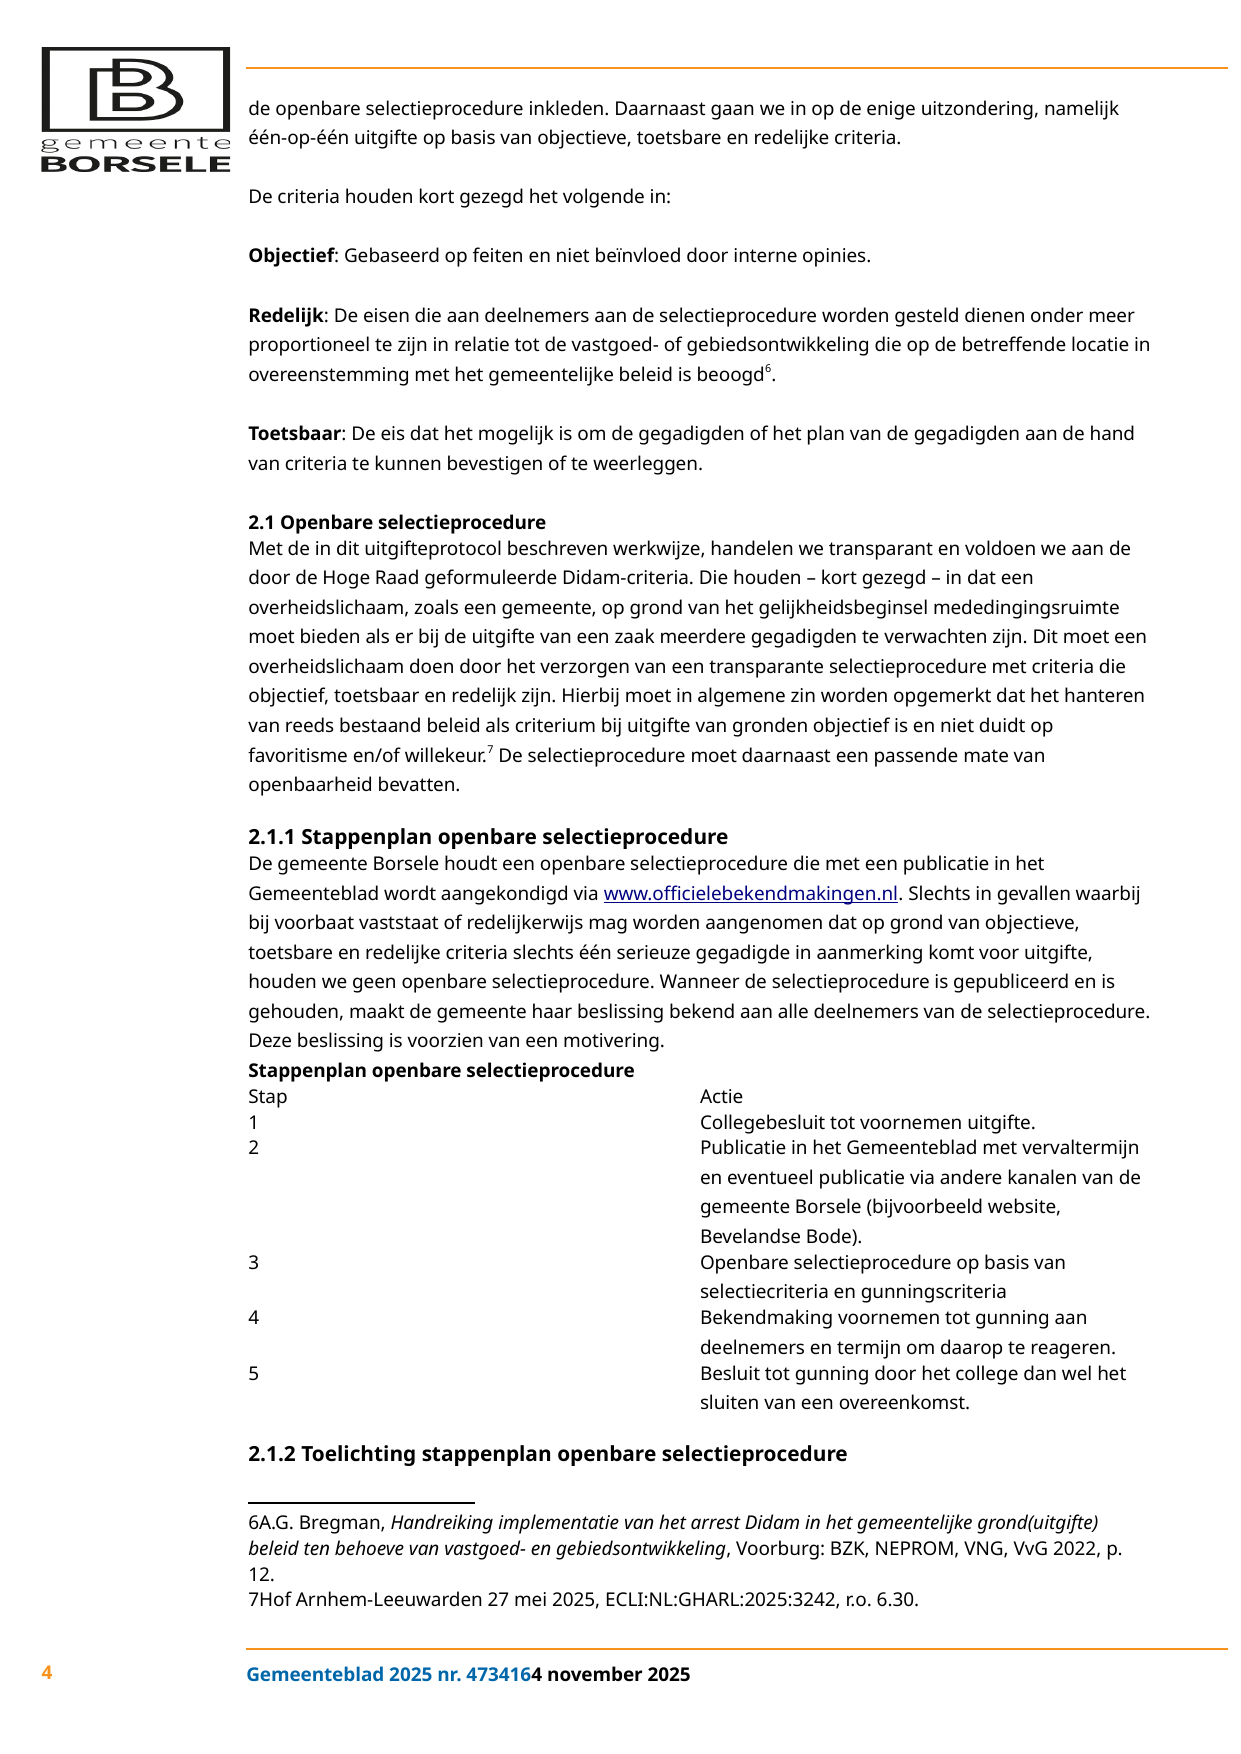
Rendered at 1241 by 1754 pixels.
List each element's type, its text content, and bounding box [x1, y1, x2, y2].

text Redelijk: De eisen die aan deelnemers aan de selectieprocedure worden gesteld dienen onder meer proportioneel te zijn in relatie tot de vastgoed- of gebiedsontwikkeling die op de betreffende locatie in overeenstemming met het gemeentelijke beleid is beoogd. [248, 302, 1152, 387]
table_cell Actie [700, 1083, 1152, 1109]
picture [41, 47, 231, 172]
text 2.1.2 Toelichting stappenplan openbare selectieprocedure [248, 1439, 1152, 1467]
table_cell Stap [248, 1083, 700, 1109]
table_cell 3 [248, 1249, 700, 1304]
text Toetsbaar: De eis dat het mogelijk is om de gegadigden of het plan van de gegadigden aan de hand van criteria te kunnen bevestigen of te weerleggen. [248, 420, 1152, 476]
text de openbare selectieprocedure inkleden. Daarnaast gaan we in op de enige uitzondering, namelijk één-op-één uitgifte op basis van objectieve, toetsbare en redelijke criteria. [248, 95, 1152, 150]
table_cell Publicatie in het Gemeenteblad met vervaltermijn en eventueel publicatie via andere kanalen van de gemeente Borsele (bijvoorbeeld website, Bevelandse Bode). [700, 1135, 1152, 1249]
table_cell Collegebesluit tot voornemen uitgifte. [700, 1109, 1152, 1134]
text 2.1.1 Stappenplan openbare selectieprocedure [248, 822, 1152, 850]
table_cell 2 [248, 1135, 700, 1249]
text Hof Arnhem-Leeuwarden 27 mei 2025, ECLI:NL:GHARL:2025:3242, r.o. 6.30. [248, 1586, 1152, 1612]
text De gemeente Borsele houdt een openbare selectieprocedure die met een publicatie in het Gemeenteblad wordt aangekondigd via www.officielebekendmakingen.nl. Slechts in gevallen waarbij bij voorbaat vaststaat of redelijkerwijs mag worden aangenomen dat op grond van objectieve, toetsbare en redelijke criteria slechts één serieuze gegadigde in aanmerking komt voor uitgifte, houden we geen openbare selectieprocedure. Wanneer de selectieprocedure is gepubliceerd en is gehouden, maakt de gemeente haar beslissing bekend aan alle deelnemers van de selectieprocedure. Deze beslissing is voorzien van een motivering. [248, 850, 1152, 1053]
table_cell 4 [248, 1304, 700, 1360]
table_cell Besluit tot gunning door het college dan wel het sluiten van een overeenkomst. [700, 1360, 1152, 1415]
text De criteria houden kort gezegd het volgende in: [248, 183, 1152, 209]
text 2.1 Openbare selectieprocedure [248, 509, 1152, 535]
table_cell Openbare selectieprocedure op basis van selectiecriteria en gunningscriteria [700, 1249, 1152, 1304]
text Met de in dit uitgifteprotocol beschreven werkwijze, handelen we transparant en voldoen we aan de door de Hoge Raad geformuleerde Didam-criteria. Die houden – kort gezegd – in dat een overheidslichaam, zoals een gemeente, op grond van het gelijkheidsbeginsel mededingingsruimte moet bieden als er bij de uitgifte van een zaak meerdere gegadigden te verwachten zijn. Dit moet een overheidslichaam doen door het verzorgen van een transparante selectieprocedure met criteria die objectief, toetsbaar en redelijk zijn. Hierbij moet in algemene zin worden opgemerkt dat het hanteren van reeds bestaand beleid als criterium bij uitgifte van gronden objectief is en niet duidt op favoritisme en/of willekeur. De selectieprocedure moet daarnaast een passende mate van openbaarheid bevatten. [248, 535, 1152, 797]
table_header Stappenplan openbare selectieprocedure [248, 1058, 1152, 1083]
text A.G. Bregman, Handreiking implementatie van het arrest Didam in het gemeentelijke grond(uitgifte) beleid ten behoeve van vastgoed- en gebiedsontwikkeling, Voorburg: BZK, NEPROM, VNG, VvG 2022, p. 12. [248, 1509, 1152, 1586]
table_cell 1 [248, 1109, 700, 1134]
table_cell 5 [248, 1360, 700, 1415]
text Objectief: Gebaseerd op feiten en niet beïnvloed door interne opinies. [248, 243, 1152, 268]
table_cell Bekendmaking voornemen tot gunning aan deelnemers en termijn om daarop te reageren. [700, 1304, 1152, 1360]
